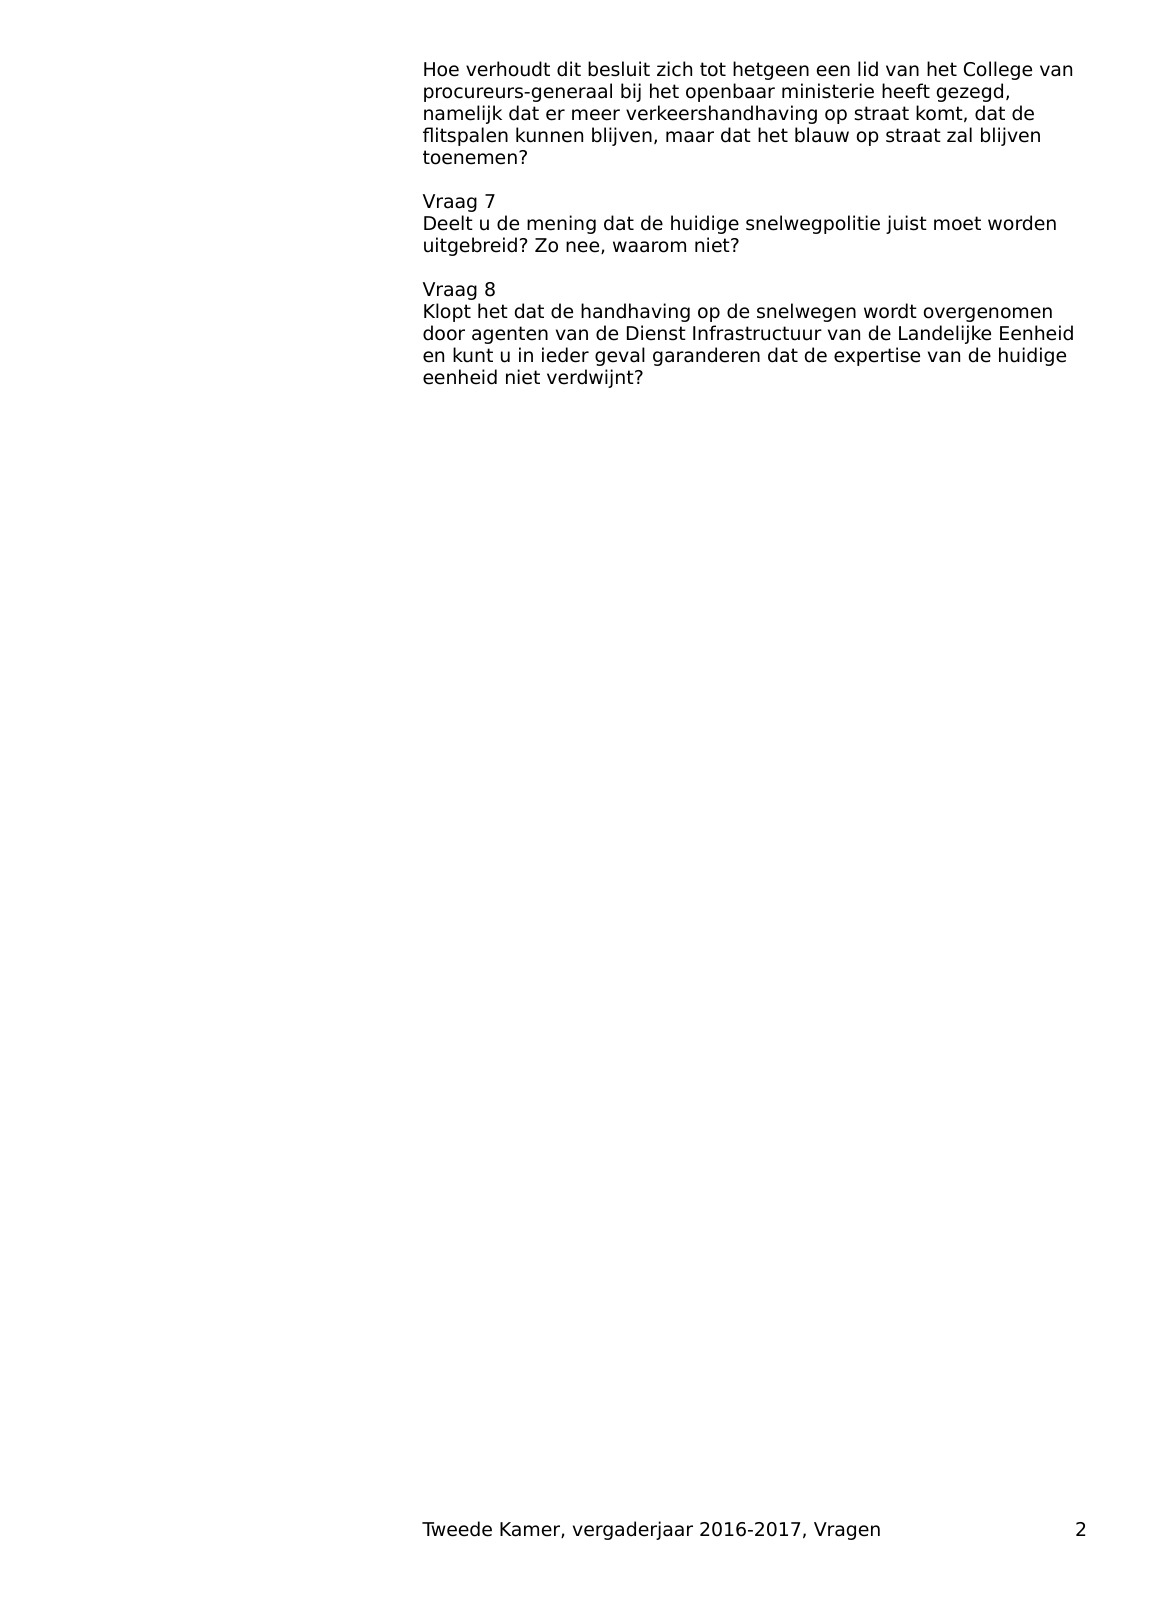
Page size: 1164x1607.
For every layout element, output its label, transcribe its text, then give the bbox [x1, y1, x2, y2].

text Vraag 8 [422, 279, 1087, 301]
text Deelt u de mening dat de huidige snelwegpolitie juist moet worden uitgebreid? Zo nee, waarom niet? [422, 213, 1087, 257]
text Vraag 7 [422, 191, 1087, 213]
text Hoe verhoudt dit besluit zich tot hetgeen een lid van het College van procureurs-generaal bij het openbaar ministerie heeft gezegd, namelijk dat er meer verkeershandhaving op straat komt, dat de flitspalen kunnen blijven, maar dat het blauw op straat zal blijven toenemen? [422, 59, 1087, 169]
text Klopt het dat de handhaving op de snelwegen wordt overgenomen door agenten van de Dienst Infrastructuur van de Landelijke Eenheid en kunt u in ieder geval garanderen dat de expertise van de huidige eenheid niet verdwijnt? [422, 301, 1087, 389]
